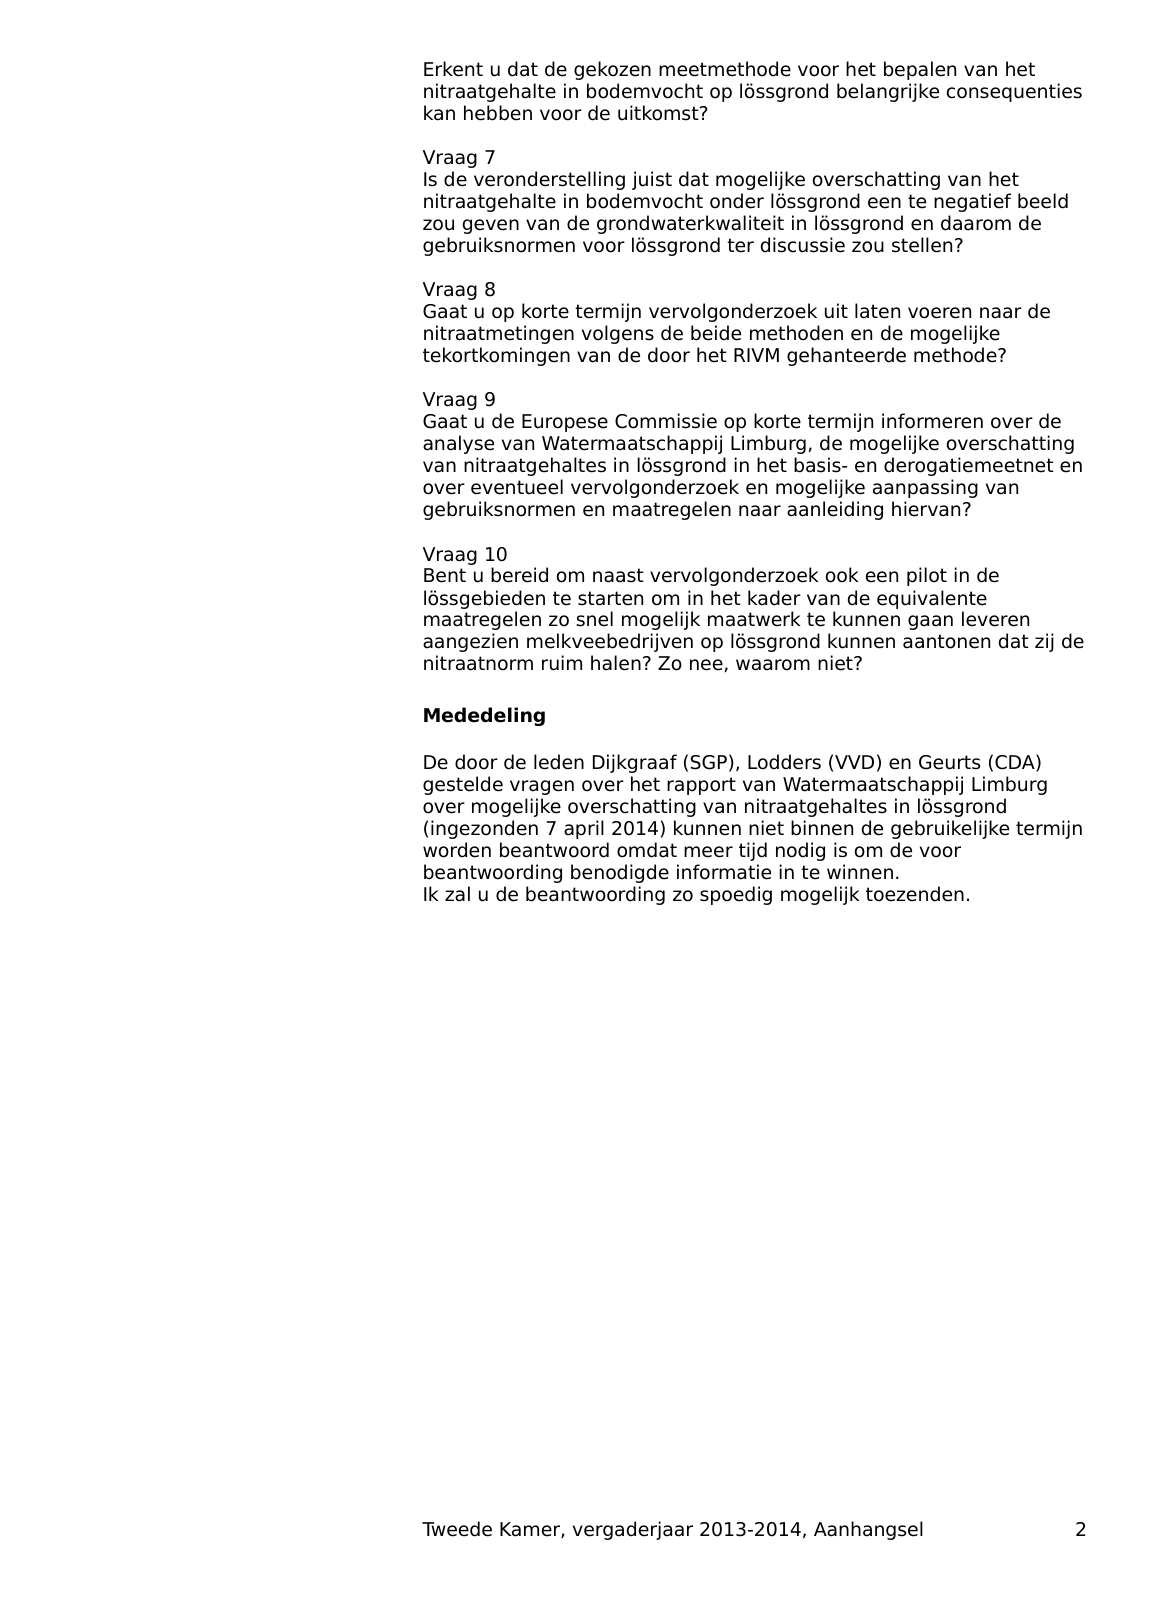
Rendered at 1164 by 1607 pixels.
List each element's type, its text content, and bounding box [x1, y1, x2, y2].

text Is de veronderstelling juist dat mogelijke overschatting van het nitraatgehalte in bodemvocht onder lössgrond een te negatief beeld zou geven van de grondwaterkwaliteit in lössgrond en daarom de gebruiksnormen voor lössgrond ter discussie zou stellen? [422, 169, 1087, 257]
text Vraag 8 [422, 279, 1087, 301]
text Ik zal u de beantwoording zo spoedig mogelijk toezenden. [422, 884, 1087, 906]
subtitle Mededeling [422, 705, 1087, 727]
text De door de leden Dijkgraaf (SGP), Lodders (VVD) en Geurts (CDA) gestelde vragen over het rapport van Watermaatschappij Limburg over mogelijke overschatting van nitraatgehaltes in lössgrond (ingezonden 7 april 2014) kunnen niet binnen de gebruikelijke termijn worden beantwoord omdat meer tijd nodig is om de voor beantwoording benodigde informatie in te winnen. [422, 752, 1087, 884]
text Vraag 10 [422, 543, 1087, 565]
text Bent u bereid om naast vervolgonderzoek ook een pilot in de lössgebieden te starten om in het kader van de equivalente maatregelen zo snel mogelijk maatwerk te kunnen gaan leveren aangezien melkveebedrijven op lössgrond kunnen aantonen dat zij de nitraatnorm ruim halen? Zo nee, waarom niet? [422, 565, 1087, 675]
text Gaat u de Europese Commissie op korte termijn informeren over de analyse van Watermaatschappij Limburg, de mogelijke overschatting van nitraatgehaltes in lössgrond in het basis- en derogatiemeetnet en over eventueel vervolgonderzoek en mogelijke aanpassing van gebruiksnormen en maatregelen naar aanleiding hiervan? [422, 411, 1087, 521]
text Vraag 7 [422, 147, 1087, 169]
text Vraag 9 [422, 389, 1087, 411]
text Erkent u dat de gekozen meetmethode voor het bepalen van het nitraatgehalte in bodemvocht op lössgrond belangrijke consequenties kan hebben voor de uitkomst? [422, 59, 1087, 125]
text Gaat u op korte termijn vervolgonderzoek uit laten voeren naar de nitraatmetingen volgens de beide methoden en de mogelijke tekortkomingen van de door het RIVM gehanteerde methode? [422, 301, 1087, 367]
